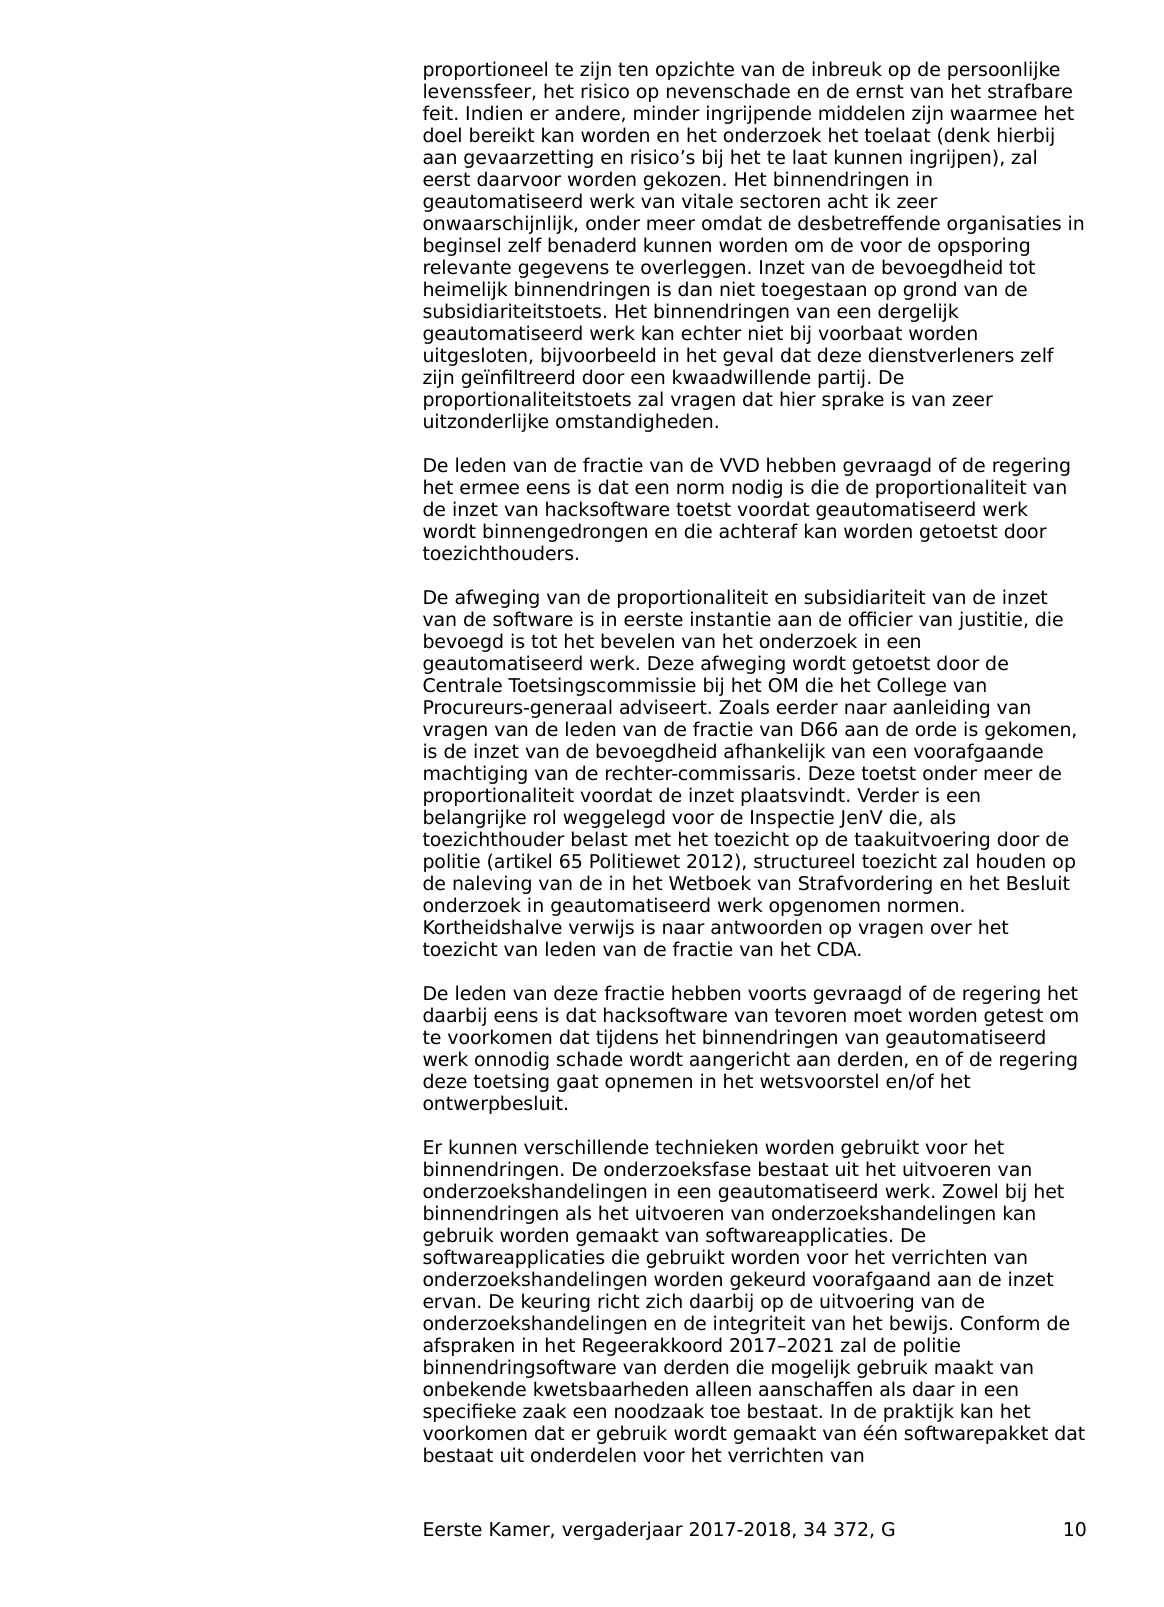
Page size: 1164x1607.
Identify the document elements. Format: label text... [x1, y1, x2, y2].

text De leden van de fractie van de VVD hebben gevraagd of de regering het ermee eens is dat een norm nodig is die de proportionaliteit van de inzet van hacksoftware toetst voordat geautomatiseerd werk wordt binnengedrongen en die achteraf kan worden getoetst door toezichthouders. [422, 455, 1087, 565]
text proportioneel te zijn ten opzichte van de inbreuk op de persoonlijke levenssfeer, het risico op nevenschade en de ernst van het strafbare feit. Indien er andere, minder ingrijpende middelen zijn waarmee het doel bereikt kan worden en het onderzoek het toelaat (denk hierbij aan gevaarzetting en risico’s bij het te laat kunnen ingrijpen), zal eerst daarvoor worden gekozen. Het binnendringen in geautomatiseerd werk van vitale sectoren acht ik zeer onwaarschijnlijk, onder meer omdat de desbetreffende organisaties in beginsel zelf benaderd kunnen worden om de voor de opsporing relevante gegevens te overleggen. Inzet van de bevoegdheid tot heimelijk binnendringen is dan niet toegestaan op grond van de subsidiariteitstoets. Het binnendringen van een dergelijk geautomatiseerd werk kan echter niet bij voorbaat worden uitgesloten, bijvoorbeeld in het geval dat deze dienstverleners zelf zijn geïnfiltreerd door een kwaadwillende partij. De proportionaliteitstoets zal vragen dat hier sprake is van zeer uitzonderlijke omstandigheden. [422, 59, 1087, 433]
text Er kunnen verschillende technieken worden gebruikt voor het binnendringen. De onderzoeksfase bestaat uit het uitvoeren van onderzoekshandelingen in een geautomatiseerd werk. Zowel bij het binnendringen als het uitvoeren van onderzoekshandelingen kan gebruik worden gemaakt van softwareapplicaties. De softwareapplicaties die gebruikt worden voor het verrichten van onderzoekshandelingen worden gekeurd voorafgaand aan de inzet ervan. De keuring richt zich daarbij op de uitvoering van de onderzoekshandelingen en de integriteit van het bewijs. Conform de afspraken in het Regeerakkoord 2017–2021 zal de politie binnendringsoftware van derden die mogelijk gebruik maakt van onbekende kwetsbaarheden alleen aanschaffen als daar in een specifieke zaak een noodzaak toe bestaat. In de praktijk kan het voorkomen dat er gebruik wordt gemaakt van één softwarepakket dat bestaat uit onderdelen voor het verrichten van [422, 1137, 1087, 1467]
text De leden van deze fractie hebben voorts gevraagd of de regering het daarbij eens is dat hacksoftware van tevoren moet worden getest om te voorkomen dat tijdens het binnendringen van geautomatiseerd werk onnodig schade wordt aangericht aan derden, en of de regering deze toetsing gaat opnemen in het wetsvoorstel en/of het ontwerpbesluit. [422, 983, 1087, 1115]
text De afweging van de proportionaliteit en subsidiariteit van de inzet van de software is in eerste instantie aan de officier van justitie, die bevoegd is tot het bevelen van het onderzoek in een geautomatiseerd werk. Deze afweging wordt getoetst door de Centrale Toetsingscommissie bij het OM die het College van Procureurs-generaal adviseert. Zoals eerder naar aanleiding van vragen van de leden van de fractie van D66 aan de orde is gekomen, is de inzet van de bevoegdheid afhankelijk van een voorafgaande machtiging van de rechter-commissaris. Deze toetst onder meer de proportionaliteit voordat de inzet plaatsvindt. Verder is een belangrijke rol weggelegd voor de Inspectie JenV die, als toezichthouder belast met het toezicht op de taakuitvoering door de politie (artikel 65 Politiewet 2012), structureel toezicht zal houden op de naleving van de in het Wetboek van Strafvordering en het Besluit onderzoek in geautomatiseerd werk opgenomen normen. Kortheidshalve verwijs is naar antwoorden op vragen over het toezicht van leden van de fractie van het CDA. [422, 587, 1087, 961]
